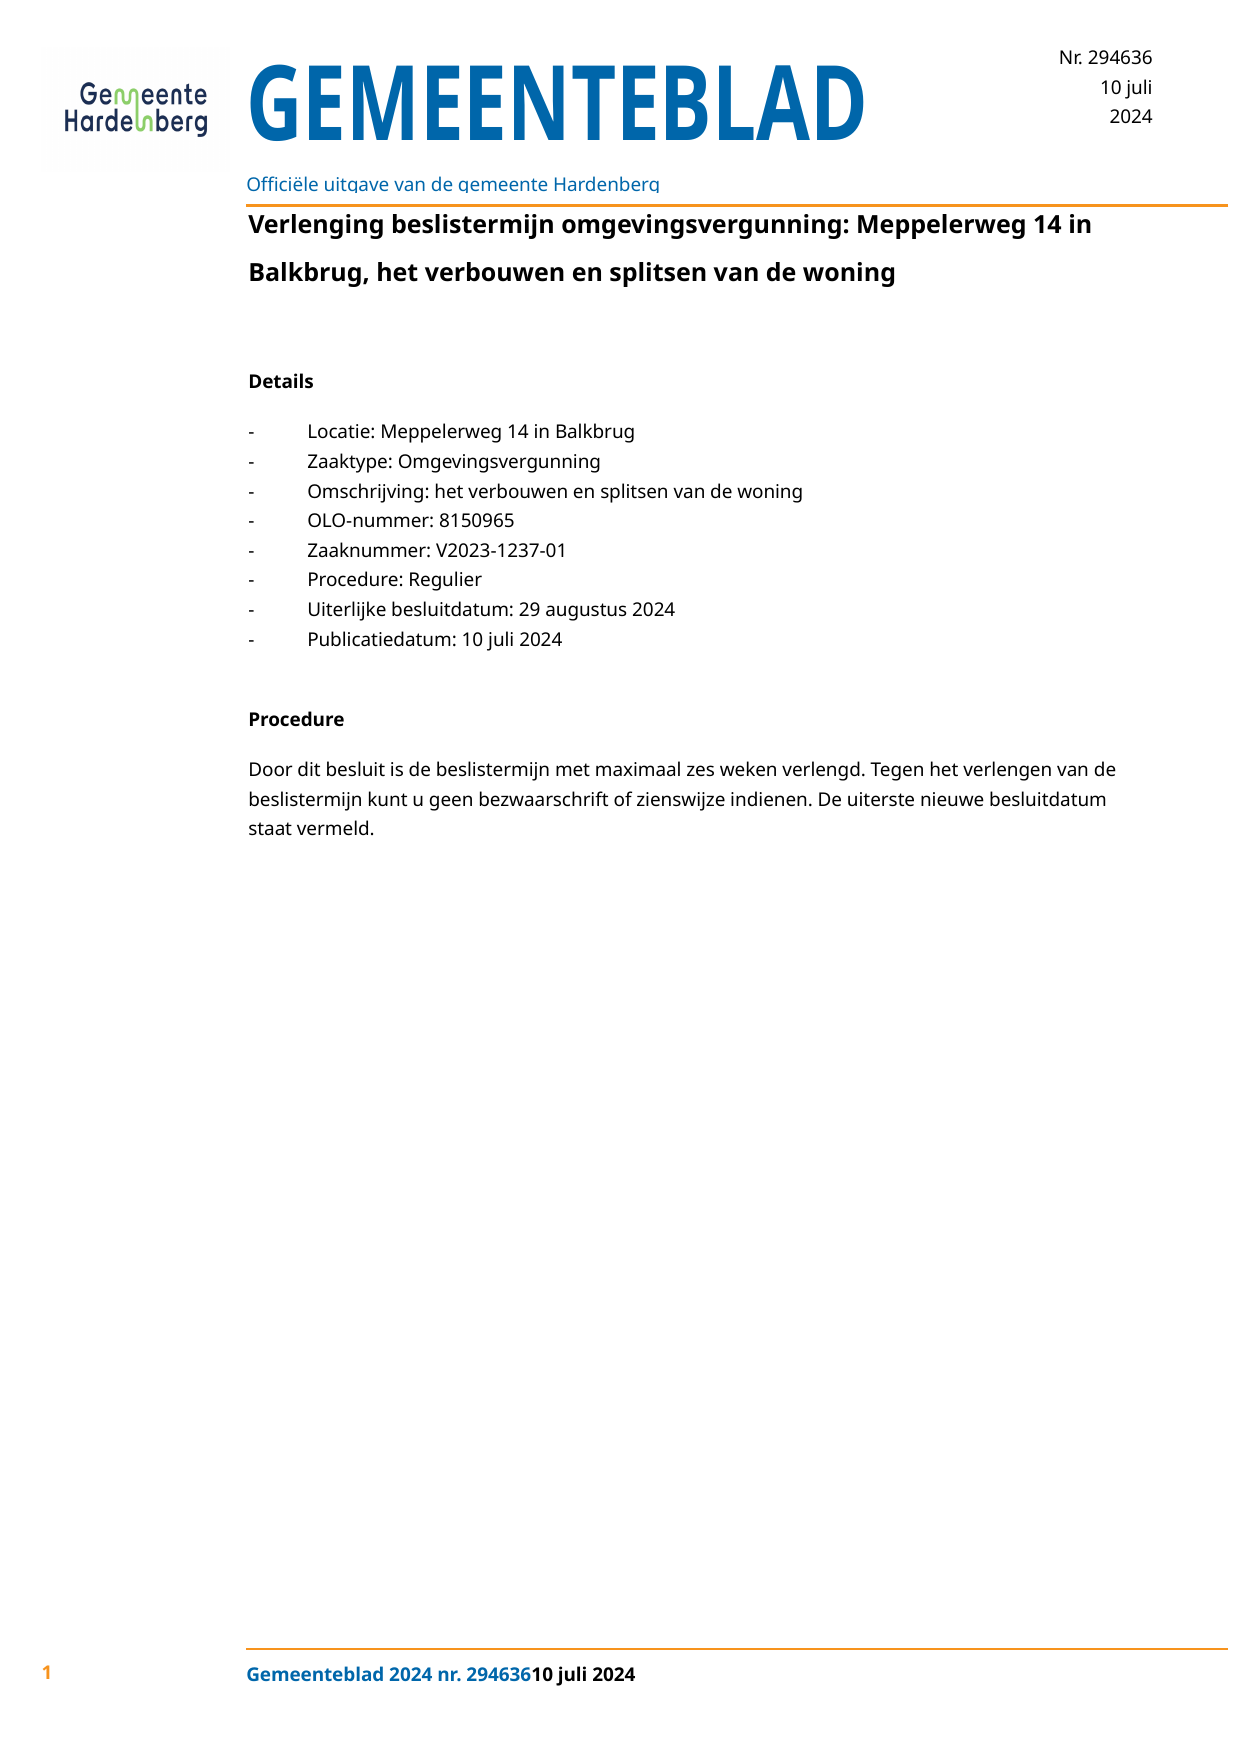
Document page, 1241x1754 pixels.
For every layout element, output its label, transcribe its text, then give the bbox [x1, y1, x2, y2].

text Procedure [248, 706, 1152, 732]
list Locatie: Meppelerweg 14 in Balkbrug [248, 419, 1152, 444]
list Zaaknummer: V2023-1237-01 [248, 537, 1152, 563]
list Procedure: Regulier [248, 567, 1152, 592]
list Publicatiedatum: 10 juli 2024 [248, 626, 1152, 652]
text Verlenging beslistermijn omgevingsvergunning: Meppelerweg 14 in Balkbrug, het verbouwen en splitsen van de woning [248, 207, 1152, 288]
text Details [248, 368, 1152, 394]
list Omschrijving: het verbouwen en splitsen van de woning [248, 478, 1152, 504]
list Uiterlijke besluitdatum: 29 augustus 2024 [248, 596, 1152, 622]
list Zaaktype: Omgevingsvergunning [248, 448, 1152, 474]
list OLO-nummer: 8150965 [248, 507, 1152, 533]
picture [41, 47, 231, 172]
text Door dit besluit is de beslistermijn met maximaal zes weken verlengd. Tegen het verlengen van de beslistermijn kunt u geen bezwaarschrift of zienswijze indienen. De uiterste nieuwe besluitdatum staat vermeld. [248, 756, 1152, 841]
